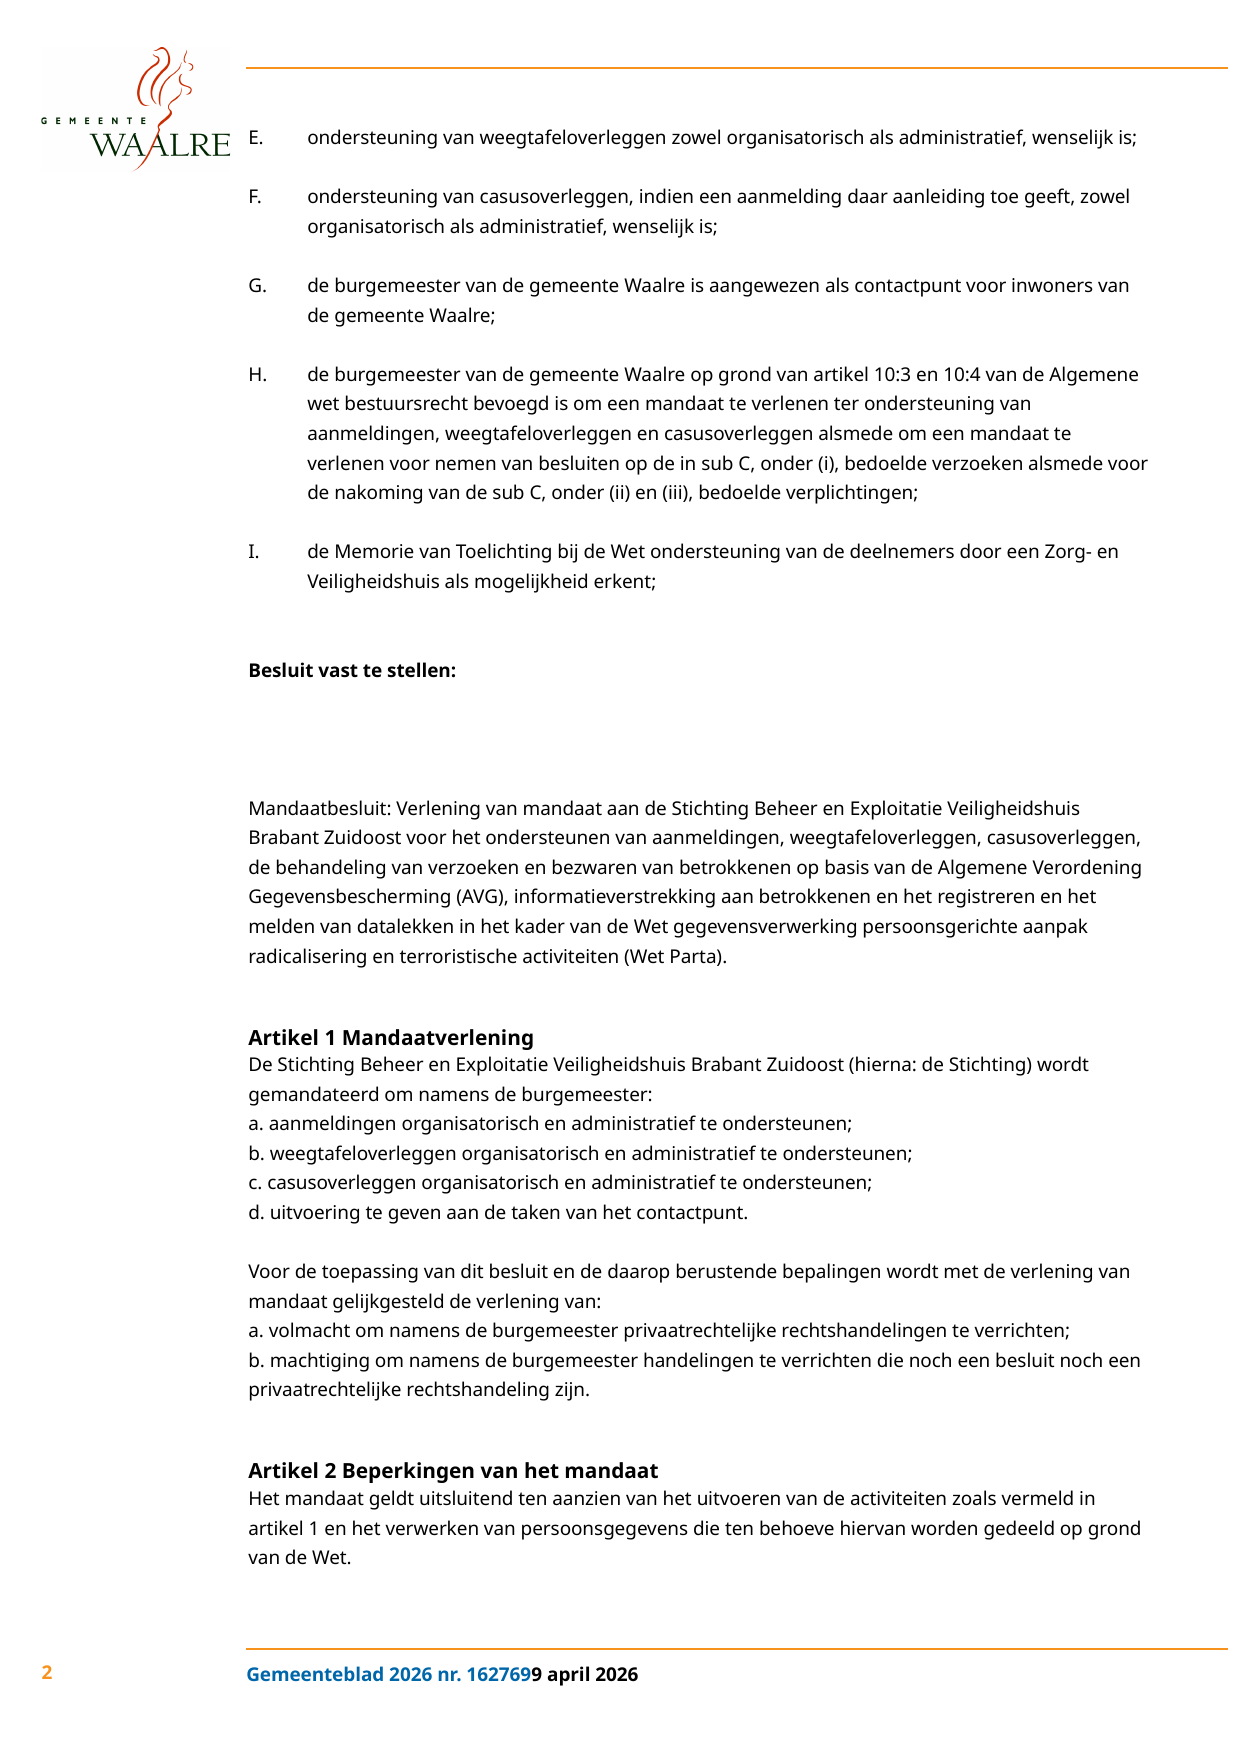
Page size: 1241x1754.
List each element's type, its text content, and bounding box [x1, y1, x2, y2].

text d. uitvoering te geven aan de taken van het contactpunt. [248, 1199, 1152, 1225]
list de Memorie van Toelichting bij de Wet ondersteuning van de deelnemers door een Zorg- en Veiligheidshuis als mogelijkheid erkent; [248, 538, 1152, 594]
list ondersteuning van weegtafeloverleggen zowel organisatorisch als administratief, wenselijk is; [248, 124, 1152, 150]
list de burgemeester van de gemeente Waalre is aangewezen als contactpunt voor inwoners van de gemeente Waalre; [248, 272, 1152, 328]
text De Stichting Beheer en Exploitatie Veiligheidshuis Brabant Zuidoost (hierna: de Stichting) wordt gemandateerd om namens de burgemeester: [248, 1051, 1152, 1107]
text Artikel 2 Beperkingen van het mandaat [248, 1457, 1152, 1485]
text a. aanmeldingen organisatorisch en administratief te ondersteunen; [248, 1110, 1152, 1136]
text a. volmacht om namens de burgemeester privaatrechtelijke rechtshandelingen te verrichten; [248, 1317, 1152, 1343]
text Het mandaat geldt uitsluitend ten aanzien van het uitvoeren van de activiteiten zoals vermeld in artikel 1 en het verwerken van persoonsgegevens die ten behoeve hiervan worden gedeeld op grond van de Wet. [248, 1485, 1152, 1570]
text Voor de toepassing van dit besluit en de daarop berustende bepalingen wordt met de verlening van mandaat gelijkgesteld de verlening van: [248, 1258, 1152, 1314]
list ondersteuning van casusoverleggen, indien een aanmelding daar aanleiding toe geeft, zowel organisatorisch als administratief, wenselijk is; [248, 183, 1152, 239]
text b. machtiging om namens de burgemeester handelingen te verrichten die noch een besluit noch een privaatrechtelijke rechtshandeling zijn. [248, 1347, 1152, 1402]
text b. weegtafeloverleggen organisatorisch en administratief te ondersteunen; [248, 1140, 1152, 1166]
text Mandaatbesluit: Verlening van mandaat aan de Stichting Beheer en Exploitatie Veiligheidshuis Brabant Zuidoost voor het ondersteunen van aanmeldingen, weegtafeloverleggen, casusoverleggen, de behandeling van verzoeken en bezwaren van betrokkenen op basis van de Algemene Verordening Gegevensbescherming (AVG), informatieverstrekking aan betrokkenen en het registreren en het melden van datalekken in het kader van de Wet gegevensverwerking persoonsgerichte aanpak radicalisering en terroristische activiteiten (Wet Parta). [248, 795, 1152, 968]
list de burgemeester van de gemeente Waalre op grond van artikel 10:3 en 10:4 van de Algemene wet bestuursrecht bevoegd is om een mandaat te verlenen ter ondersteuning van aanmeldingen, weegtafeloverleggen en casusoverleggen alsmede om een mandaat te verlenen voor nemen van besluiten op de in sub C, onder (i), bedoelde verzoeken alsmede voor de nakoming van de sub C, onder (ii) en (iii), bedoelde verplichtingen; [248, 361, 1152, 505]
text Artikel 1 Mandaatverlening [248, 1023, 1152, 1051]
picture [41, 47, 231, 172]
text c. casusoverleggen organisatorisch en administratief te ondersteunen; [248, 1169, 1152, 1195]
text Besluit vast te stellen: [248, 657, 1152, 683]
